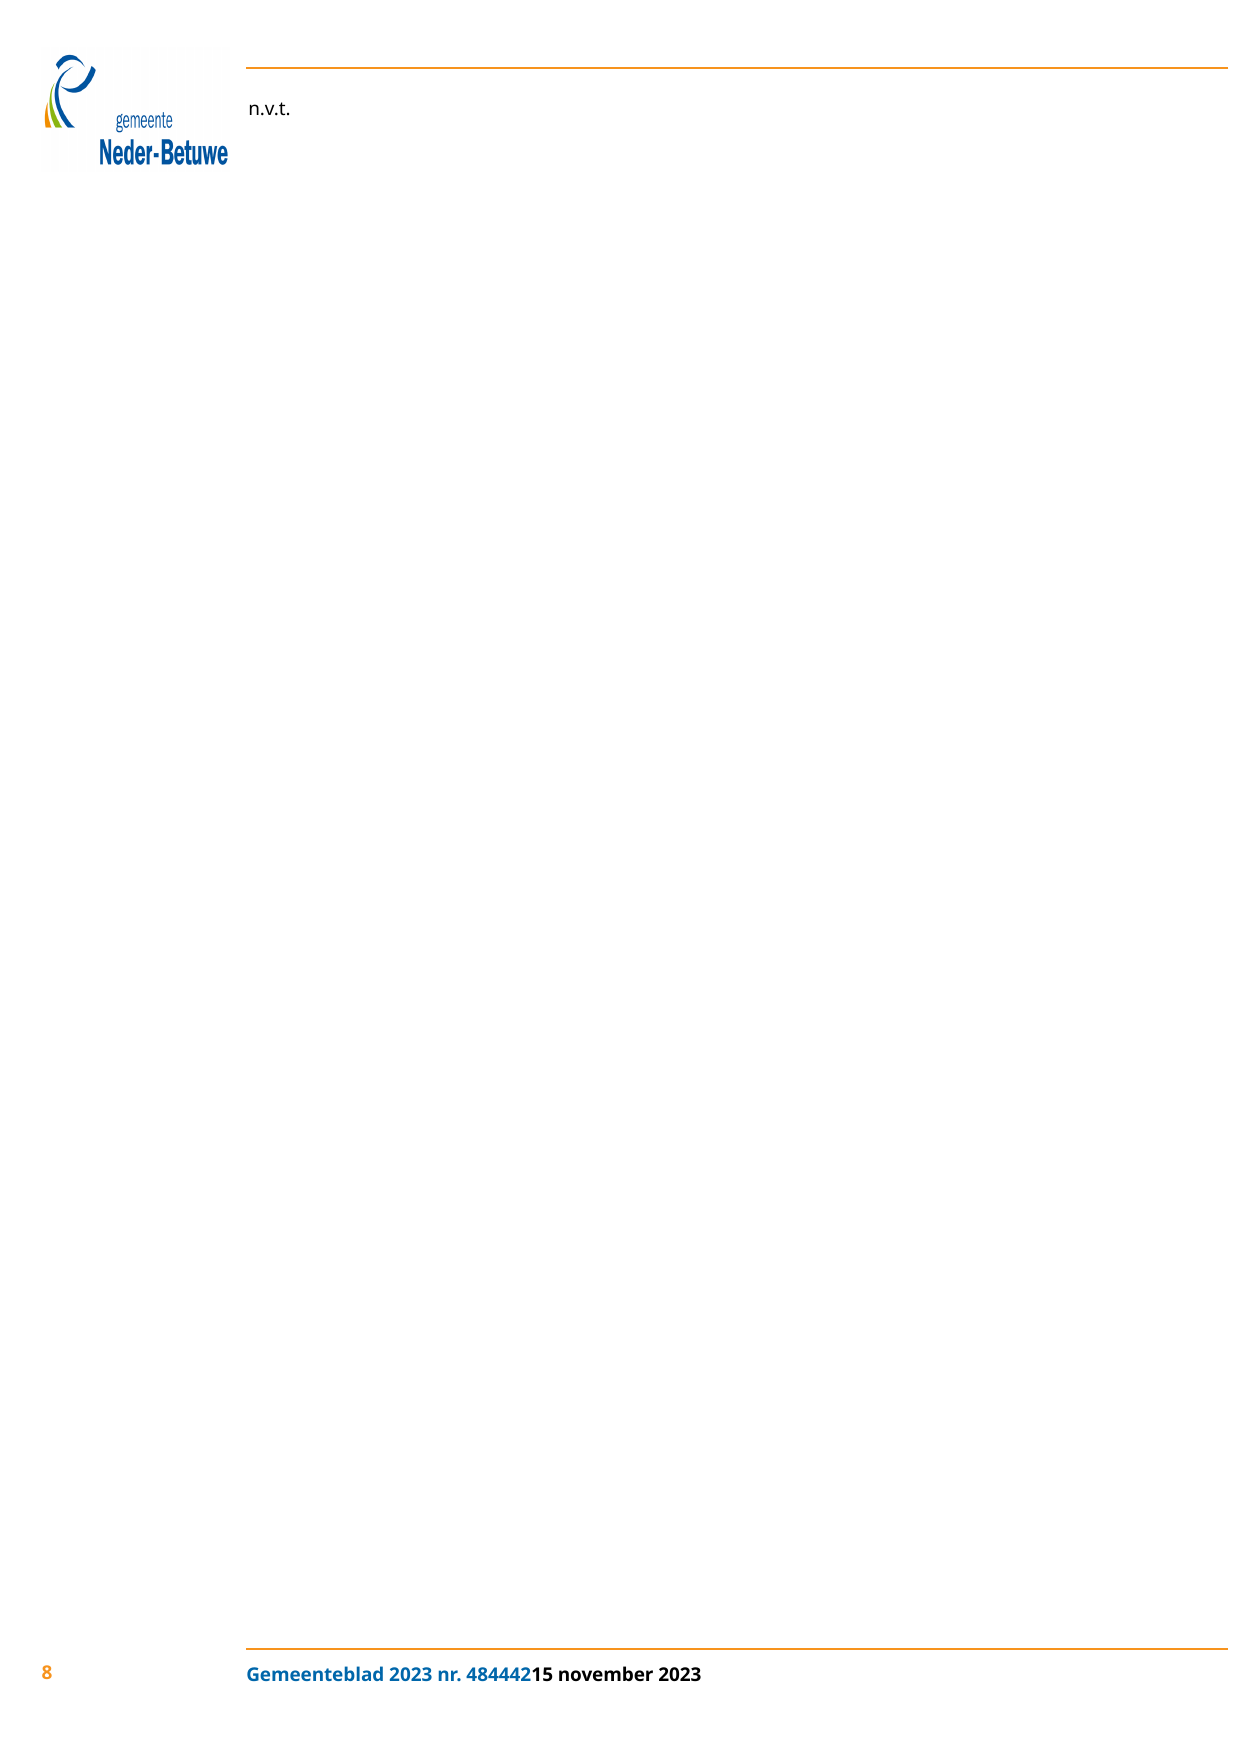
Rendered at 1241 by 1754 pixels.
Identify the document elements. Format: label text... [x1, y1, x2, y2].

text n.v.t. [248, 95, 1152, 121]
picture [41, 47, 231, 172]
